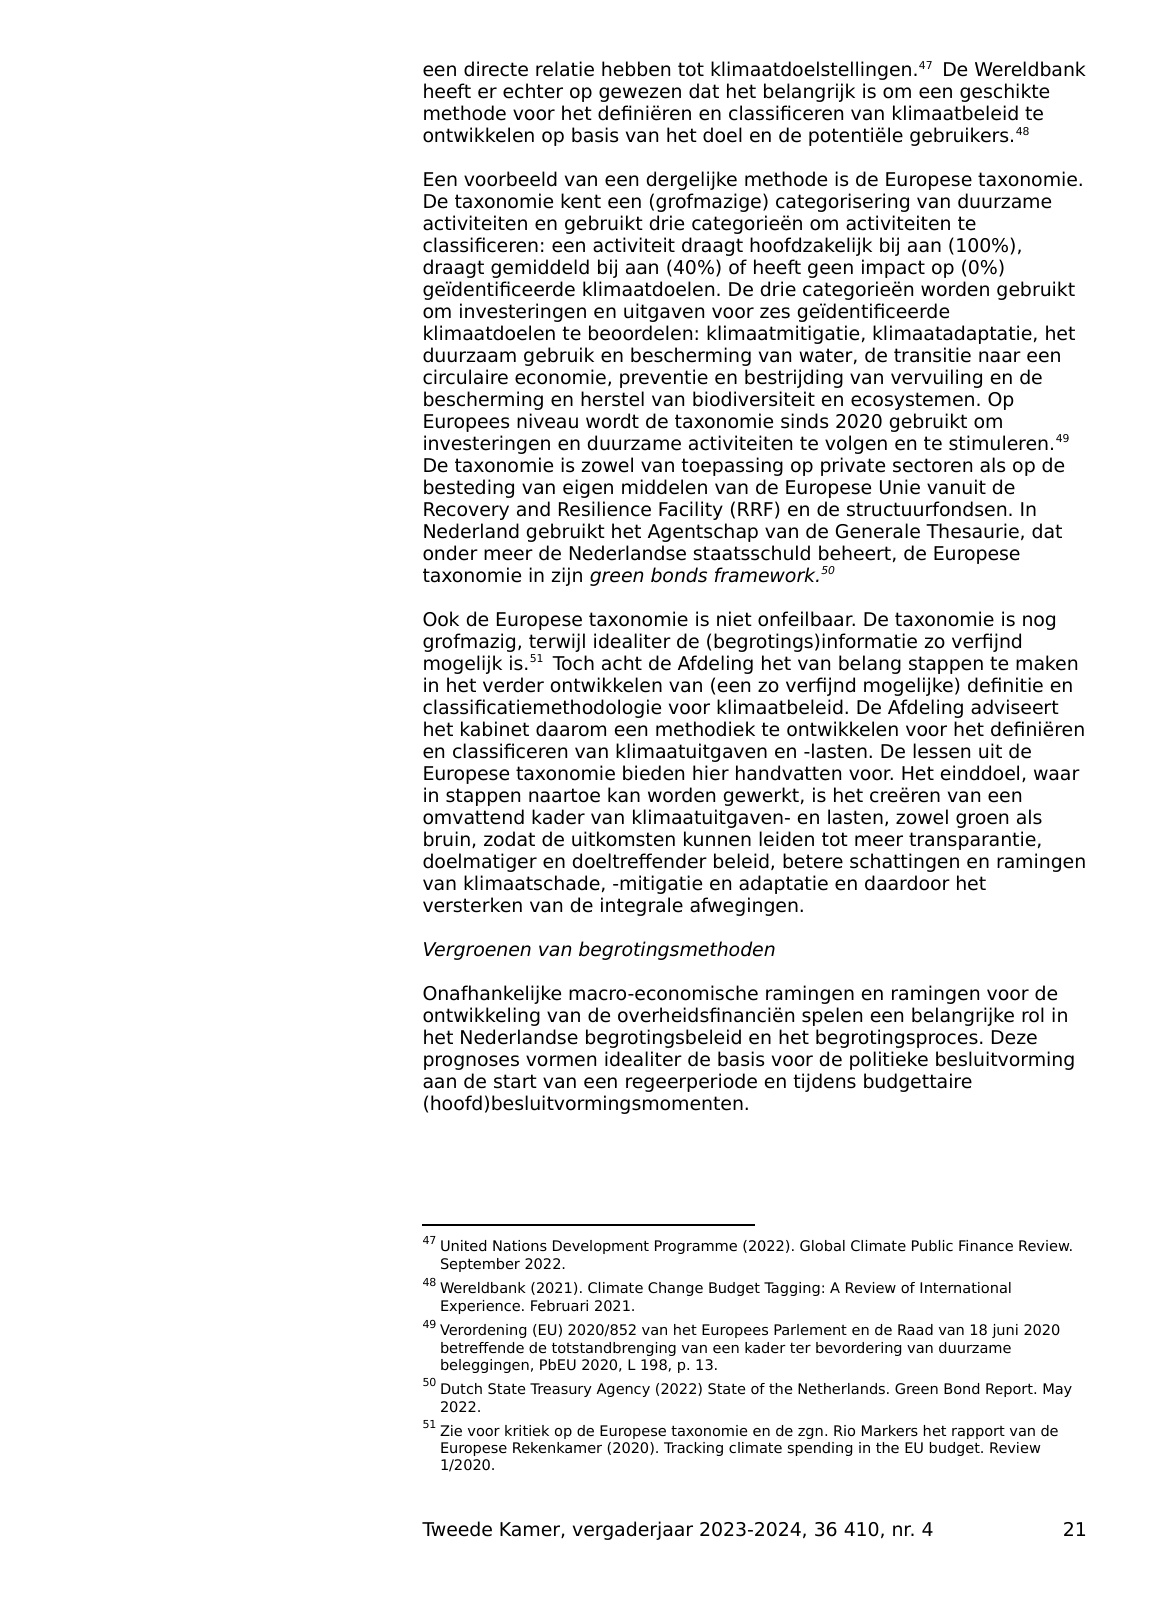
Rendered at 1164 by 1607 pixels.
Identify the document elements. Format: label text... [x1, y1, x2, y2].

text Verordening (EU) 2020/852 van het Europees Parlement en de Raad van 18 juni 2020 betreffende de totstandbrenging van een kader ter bevordering van duurzame beleggingen, PbEU 2020, L 198, p. 13. [422, 1318, 1087, 1374]
text Ook de Europese taxonomie is niet onfeilbaar. De taxonomie is nog grofmazig, terwijl idealiter de (begrotings)informatie zo verfijnd mogelijk is. Toch acht de Afdeling het van belang stappen te maken in het verder ontwikkelen van (een zo verfijnd mogelijke) definitie en classificatiemethodologie voor klimaatbeleid. De Afdeling adviseert het kabinet daarom een methodiek te ontwikkelen voor het definiëren en classificeren van klimaatuitgaven en -lasten. De lessen uit de Europese taxonomie bieden hier handvatten voor. Het einddoel, waar in stappen naartoe kan worden gewerkt, is het creëren van een omvattend kader van klimaatuitgaven- en lasten, zowel groen als bruin, zodat de uitkomsten kunnen leiden tot meer transparantie, doelmatiger en doeltreffender beleid, betere schattingen en ramingen van klimaatschade, -mitigatie en adaptatie en daardoor het versterken van de integrale afwegingen. [422, 609, 1087, 917]
text een directe relatie hebben tot klimaatdoelstellingen. De Wereldbank heeft er echter op gewezen dat het belangrijk is om een geschikte methode voor het definiëren en classificeren van klimaatbeleid te ontwikkelen op basis van het doel en de potentiële gebruikers. [422, 59, 1087, 147]
text United Nations Development Programme (2022). Global Climate Public Finance Review. September 2022. [422, 1234, 1087, 1273]
text Dutch State Treasury Agency (2022) State of the Netherlands. Green Bond Report. May 2022. [422, 1377, 1087, 1416]
text Wereldbank (2021). Climate Change Budget Tagging: A Review of International Experience. Februari 2021. [422, 1276, 1087, 1315]
text Onafhankelijke macro-economische ramingen en ramingen voor de ontwikkeling van de overheidsfinanciën spelen een belangrijke rol in het Nederlandse begrotingsbeleid en het begrotingsproces. Deze prognoses vormen idealiter de basis voor de politieke besluitvorming aan de start van een regeerperiode en tijdens budgettaire (hoofd)besluitvormingsmomenten. [422, 983, 1087, 1115]
text Zie voor kritiek op de Europese taxonomie en de zgn. Rio Markers het rapport van de Europese Rekenkamer (2020). Tracking climate spending in the EU budget. Review 1/2020. [422, 1418, 1087, 1474]
subtitle Vergroenen van begrotingsmethoden [422, 939, 1087, 961]
text Een voorbeeld van een dergelijke methode is de Europese taxonomie. De taxonomie kent een (grofmazige) categorisering van duurzame activiteiten en gebruikt drie categorieën om activiteiten te classificeren: een activiteit draagt hoofdzakelijk bij aan (100%), draagt gemiddeld bij aan (40%) of heeft geen impact op (0%) geïdentificeerde klimaatdoelen. De drie categorieën worden gebruikt om investeringen en uitgaven voor zes geïdentificeerde klimaatdoelen te beoordelen: klimaatmitigatie, klimaatadaptatie, het duurzaam gebruik en bescherming van water, de transitie naar een circulaire economie, preventie en bestrijding van vervuiling en de bescherming en herstel van biodiversiteit en ecosystemen. Op Europees niveau wordt de taxonomie sinds 2020 gebruikt om investeringen en duurzame activiteiten te volgen en te stimuleren. De taxonomie is zowel van toepassing op private sectoren als op de besteding van eigen middelen van de Europese Unie vanuit de Recovery and Resilience Facility (RRF) en de structuurfondsen. In Nederland gebruikt het Agentschap van de Generale Thesaurie, dat onder meer de Nederlandse staatsschuld beheert, de Europese taxonomie in zijn green bonds framework. [422, 169, 1087, 587]
